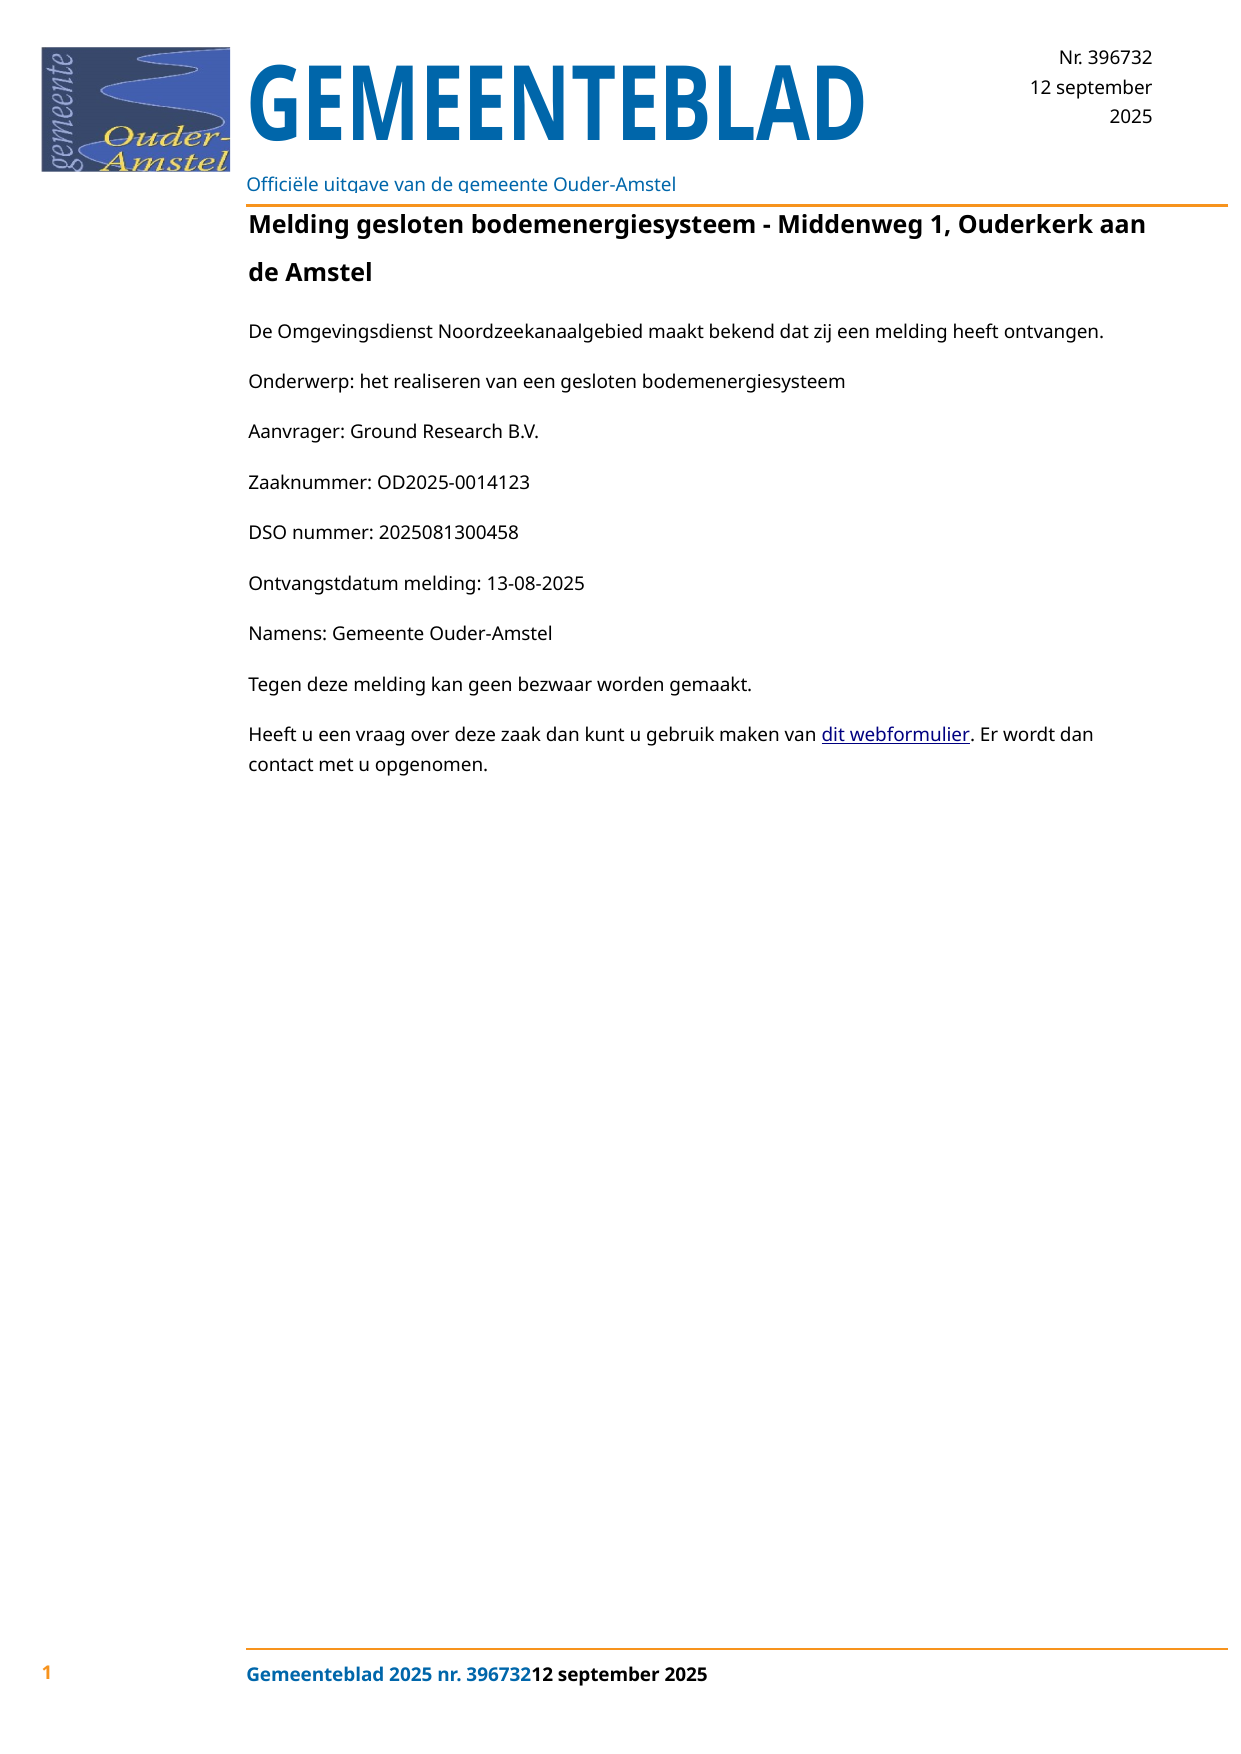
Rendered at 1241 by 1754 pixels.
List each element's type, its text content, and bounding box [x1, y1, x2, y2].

text Tegen deze melding kan geen bezwaar worden gemaakt. [248, 671, 1152, 697]
text De Omgevingsdienst Noordzeekanaalgebied maakt bekend dat zij een melding heeft ontvangen. [248, 318, 1152, 344]
text Zaaknummer: OD2025-0014123 [248, 469, 1152, 495]
text Onderwerp: het realiseren van een gesloten bodemenergiesysteem [248, 368, 1152, 394]
picture [41, 47, 231, 172]
text Namens: Gemeente Ouder-Amstel [248, 620, 1152, 646]
text Aanvrager: Ground Research B.V. [248, 419, 1152, 444]
text DSO nummer: 2025081300458 [248, 519, 1152, 545]
text Heeft u een vraag over deze zaak dan kunt u gebruik maken van dit webformulier. Er wordt dan contact met u opgenomen. [248, 721, 1152, 777]
text Melding gesloten bodemenergiesysteem - Middenweg 1, Ouderkerk aan de Amstel [248, 207, 1152, 288]
text Ontvangstdatum melding: 13-08-2025 [248, 570, 1152, 596]
